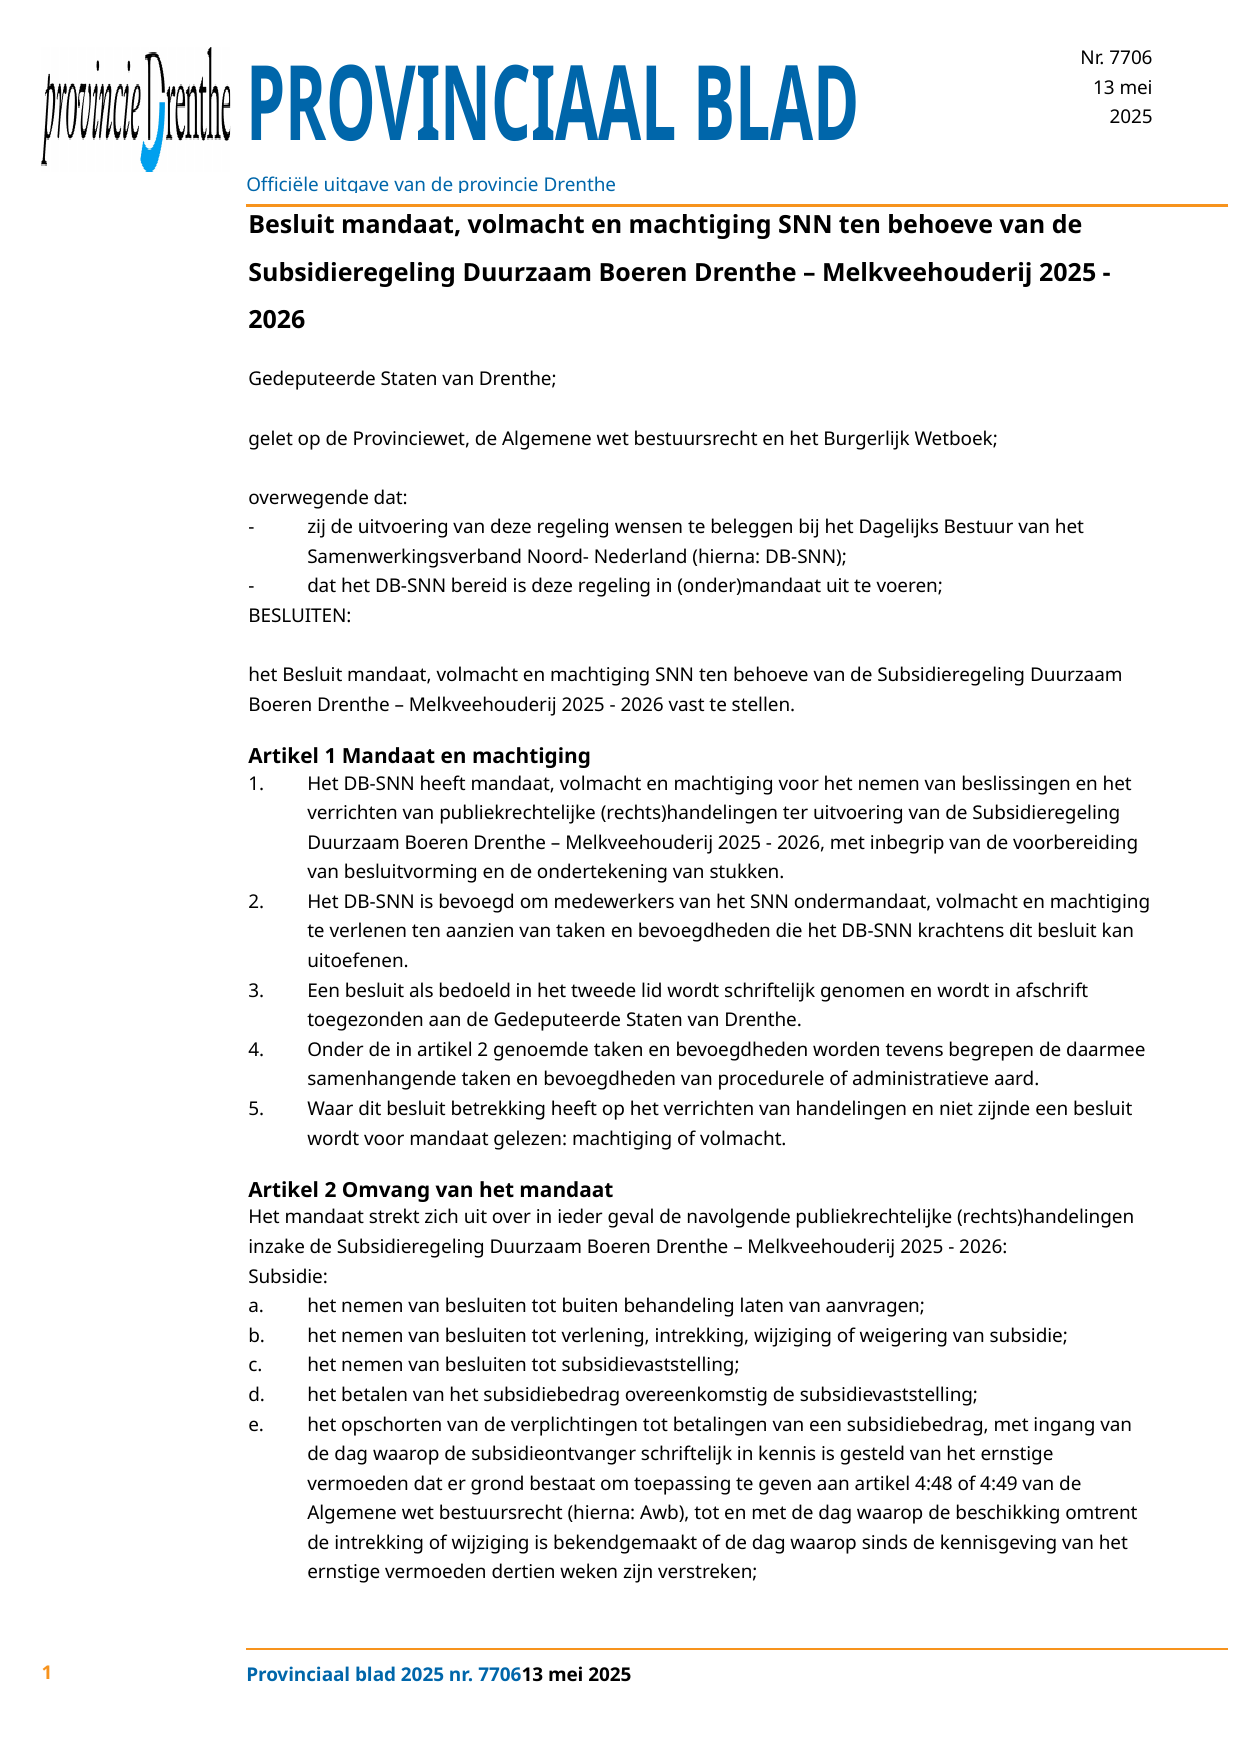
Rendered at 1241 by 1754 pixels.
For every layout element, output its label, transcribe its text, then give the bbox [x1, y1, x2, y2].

text overwegende dat: [248, 484, 1152, 509]
text Besluit mandaat, volmacht en machtiging SNN ten behoeve van de Subsidieregeling Duurzaam Boeren Drenthe – Melkveehouderij 2025 - 2026 [248, 207, 1152, 336]
text Artikel 1 Mandaat en machtiging [248, 741, 1152, 770]
text BESLUITEN: [248, 602, 1152, 628]
list het nemen van besluiten tot subsidievaststelling; [248, 1352, 1152, 1377]
list het nemen van besluiten tot verlening, intrekking, wijziging of weigering van subsidie; [248, 1322, 1152, 1348]
list zij de uitvoering van deze regeling wensen te beleggen bij het Dagelijks Bestuur van het Samenwerkingsverband Noord- Nederland (hierna: DB-SNN); [248, 513, 1152, 569]
list Onder de in artikel 2 genoemde taken en bevoegdheden worden tevens begrepen de daarmee samenhangende taken en bevoegdheden van procedurele of administratieve aard. [248, 1036, 1152, 1091]
text Artikel 2 Omvang van het mandaat [248, 1175, 1152, 1204]
list het opschorten van de verplichtingen tot betalingen van een subsidiebedrag, met ingang van de dag waarop de subsidieontvanger schriftelijk in kennis is gesteld van het ernstige vermoeden dat er grond bestaat om toepassing te geven aan artikel 4:48 of 4:49 van de Algemene wet bestuursrecht (hierna: Awb), tot en met de dag waarop de beschikking omtrent de intrekking of wijziging is bekendgemaakt of de dag waarop sinds de kennisgeving van het ernstige vermoeden dertien weken zijn verstreken; [248, 1411, 1152, 1584]
list Waar dit besluit betrekking heeft op het verrichten van handelingen en niet zijnde een besluit wordt voor mandaat gelezen: machtiging of volmacht. [248, 1095, 1152, 1151]
text het Besluit mandaat, volmacht en machtiging SNN ten behoeve van de Subsidieregeling Duurzaam Boeren Drenthe – Melkveehouderij 2025 - 2026 vast te stellen. [248, 661, 1152, 717]
list Het DB-SNN is bevoegd om medewerkers van het SNN ondermandaat, volmacht en machtiging te verlenen ten aanzien van taken en bevoegdheden die het DB-SNN krachtens dit besluit kan uitoefenen. [248, 888, 1152, 973]
list Een besluit als bedoeld in het tweede lid wordt schriftelijk genomen en wordt in afschrift toegezonden aan de Gedeputeerde Staten van Drenthe. [248, 977, 1152, 1032]
list Het DB-SNN heeft mandaat, volmacht en machtiging voor het nemen van beslissingen en het verrichten van publiekrechtelijke (rechts)handelingen ter uitvoering van de Subsidieregeling Duurzaam Boeren Drenthe – Melkveehouderij 2025 - 2026, met inbegrip van de voorbereiding van besluitvorming en de ondertekening van stukken. [248, 770, 1152, 884]
text gelet op de Provinciewet, de Algemene wet bestuursrecht en het Burgerlijk Wetboek; [248, 425, 1152, 450]
list dat het DB-SNN bereid is deze regeling in (onder)mandaat uit te voeren; [248, 573, 1152, 598]
text Subsidie: [248, 1263, 1152, 1288]
list het betalen van het subsidiebedrag overeenkomstig de subsidievaststelling; [248, 1381, 1152, 1407]
text Het mandaat strekt zich uit over in ieder geval de navolgende publiekrechtelijke (rechts)handelingen inzake de Subsidieregeling Duurzaam Boeren Drenthe – Melkveehouderij 2025 - 2026: [248, 1204, 1152, 1259]
picture [41, 47, 231, 172]
text Gedeputeerde Staten van Drenthe; [248, 366, 1152, 391]
list het nemen van besluiten tot buiten behandeling laten van aanvragen; [248, 1292, 1152, 1318]
